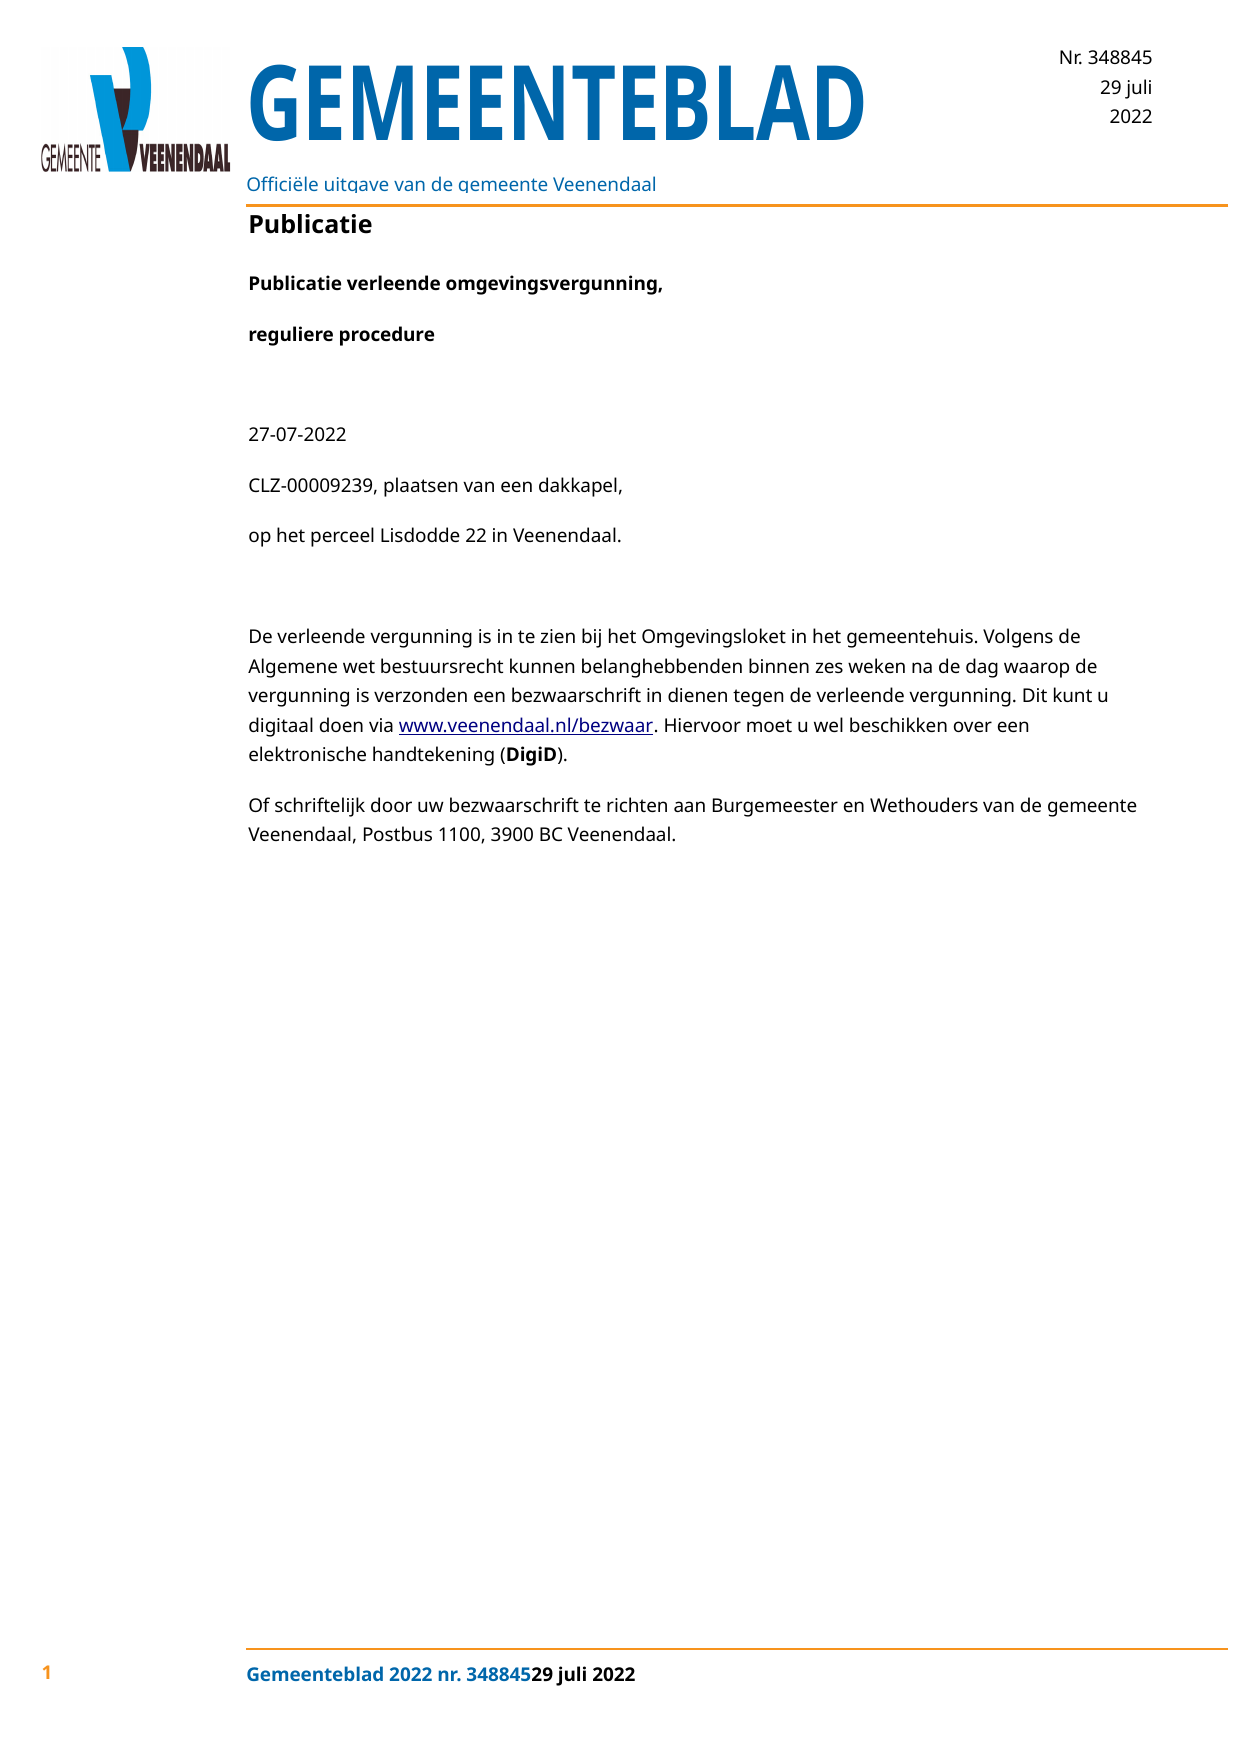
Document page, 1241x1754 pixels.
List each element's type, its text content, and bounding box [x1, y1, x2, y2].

text CLZ-00009239, plaatsen van een dakkapel, [248, 472, 1152, 498]
picture [41, 47, 130, 172]
text Publicatie verleende omgevingsvergunning, [248, 270, 1152, 296]
text 27-07-2022 [248, 422, 1152, 447]
picture [123, 47, 231, 172]
text De verleende vergunning is in te zien bij het Omgevingsloket in het gemeentehuis. Volgens de Algemene wet bestuursrecht kunnen belanghebbenden binnen zes weken na de dag waarop de vergunning is verzonden een bezwaarschrift in dienen tegen de verleende vergunning. Dit kunt u digitaal doen via www.veenendaal.nl/bezwaar. Hiervoor moet u wel beschikken over een elektronische handtekening (DigiD). [248, 623, 1152, 767]
text Publicatie [248, 207, 1152, 241]
text reguliere procedure [248, 321, 1152, 346]
text op het perceel Lisdodde 22 in Veenendaal. [248, 522, 1152, 548]
text Of schriftelijk door uw bezwaarschrift te richten aan Burgemeester en Wethouders van de gemeente Veenendaal, Postbus 1100, 3900 BC Veenendaal. [248, 792, 1152, 847]
